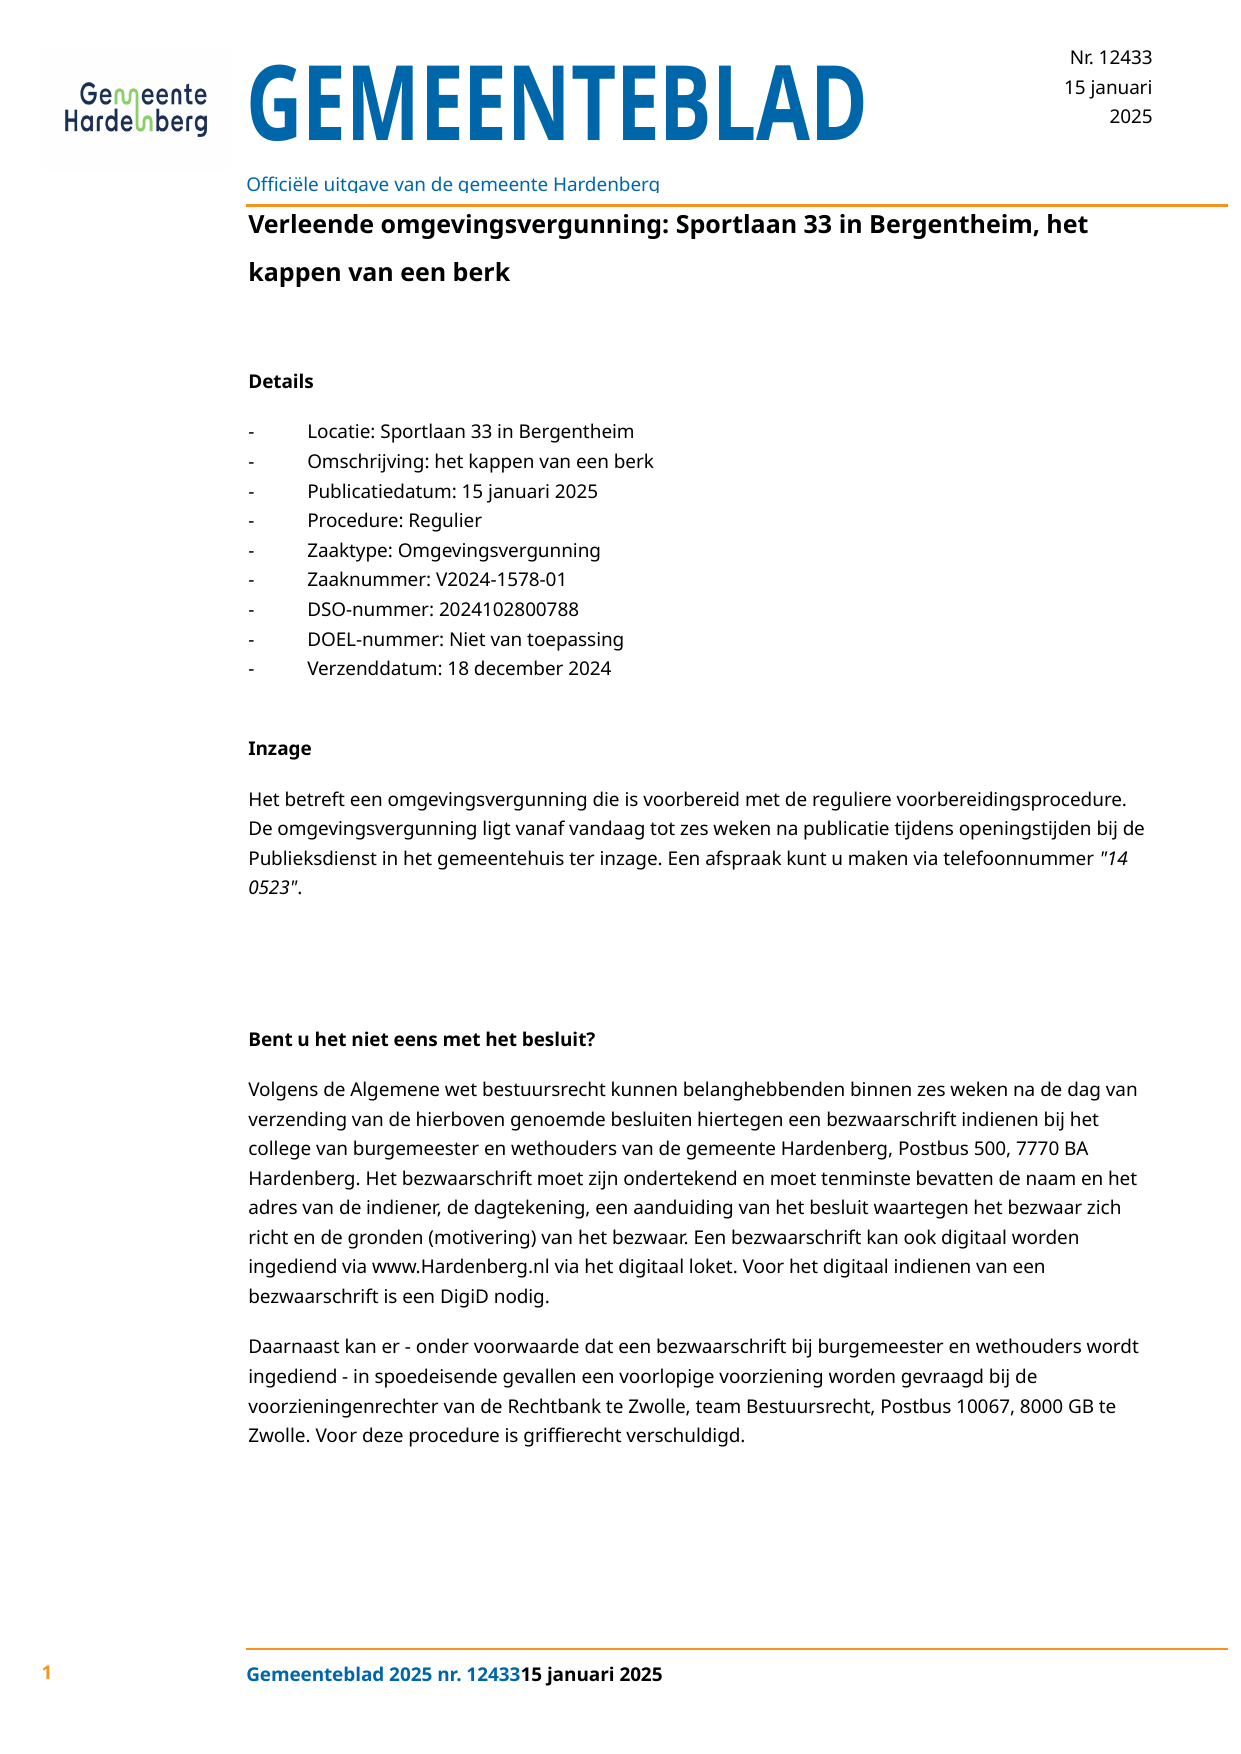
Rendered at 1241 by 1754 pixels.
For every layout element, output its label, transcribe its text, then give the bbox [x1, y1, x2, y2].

text Details [248, 368, 1152, 394]
text Het betreft een omgevingsvergunning die is voorbereid met de reguliere voorbereidingsprocedure. De omgevingsvergunning ligt vanaf vandaag tot zes weken na publicatie tijdens openingstijden bij de Publieksdienst in het gemeentehuis ter inzage. Een afspraak kunt u maken via telefoonnummer "14 0523". [248, 786, 1152, 900]
text Bent u het niet eens met het besluit? [248, 1026, 1152, 1052]
list Zaaktype: Omgevingsvergunning [248, 537, 1152, 563]
text Verleende omgevingsvergunning: Sportlaan 33 in Bergentheim, het kappen van een berk [248, 207, 1152, 288]
list Verzenddatum: 18 december 2024 [248, 655, 1152, 681]
list Omschrijving: het kappen van een berk [248, 448, 1152, 474]
list DOEL-nummer: Niet van toepassing [248, 626, 1152, 652]
list Locatie: Sportlaan 33 in Bergentheim [248, 419, 1152, 444]
list Zaaknummer: V2024-1578-01 [248, 567, 1152, 592]
list DSO-nummer: 2024102800788 [248, 596, 1152, 622]
list Publicatiedatum: 15 januari 2025 [248, 478, 1152, 504]
text Inzage [248, 735, 1152, 761]
list Procedure: Regulier [248, 507, 1152, 533]
picture [41, 47, 231, 172]
text Daarnaast kan er - onder voorwaarde dat een bezwaarschrift bij burgemeester en wethouders wordt ingediend - in spoedeisende gevallen een voorlopige voorziening worden gevraagd bij de voorzieningenrechter van de Rechtbank te Zwolle, team Bestuursrecht, Postbus 10067, 8000 GB te Zwolle. Voor deze procedure is griffierecht verschuldigd. [248, 1334, 1152, 1448]
text Volgens de Algemene wet bestuursrecht kunnen belanghebbenden binnen zes weken na de dag van verzending van de hierboven genoemde besluiten hiertegen een bezwaarschrift indienen bij het college van burgemeester en wethouders van de gemeente Hardenberg, Postbus 500, 7770 BA Hardenberg. Het bezwaarschrift moet zijn ondertekend en moet tenminste bevatten de naam en het adres van de indiener, de dagtekening, een aanduiding van het besluit waartegen het bezwaar zich richt en de gronden (motivering) van het bezwaar. Een bezwaarschrift kan ook digitaal worden ingediend via www.Hardenberg.nl via het digitaal loket. Voor het digitaal indienen van een bezwaarschrift is een DigiD nodig. [248, 1076, 1152, 1309]
